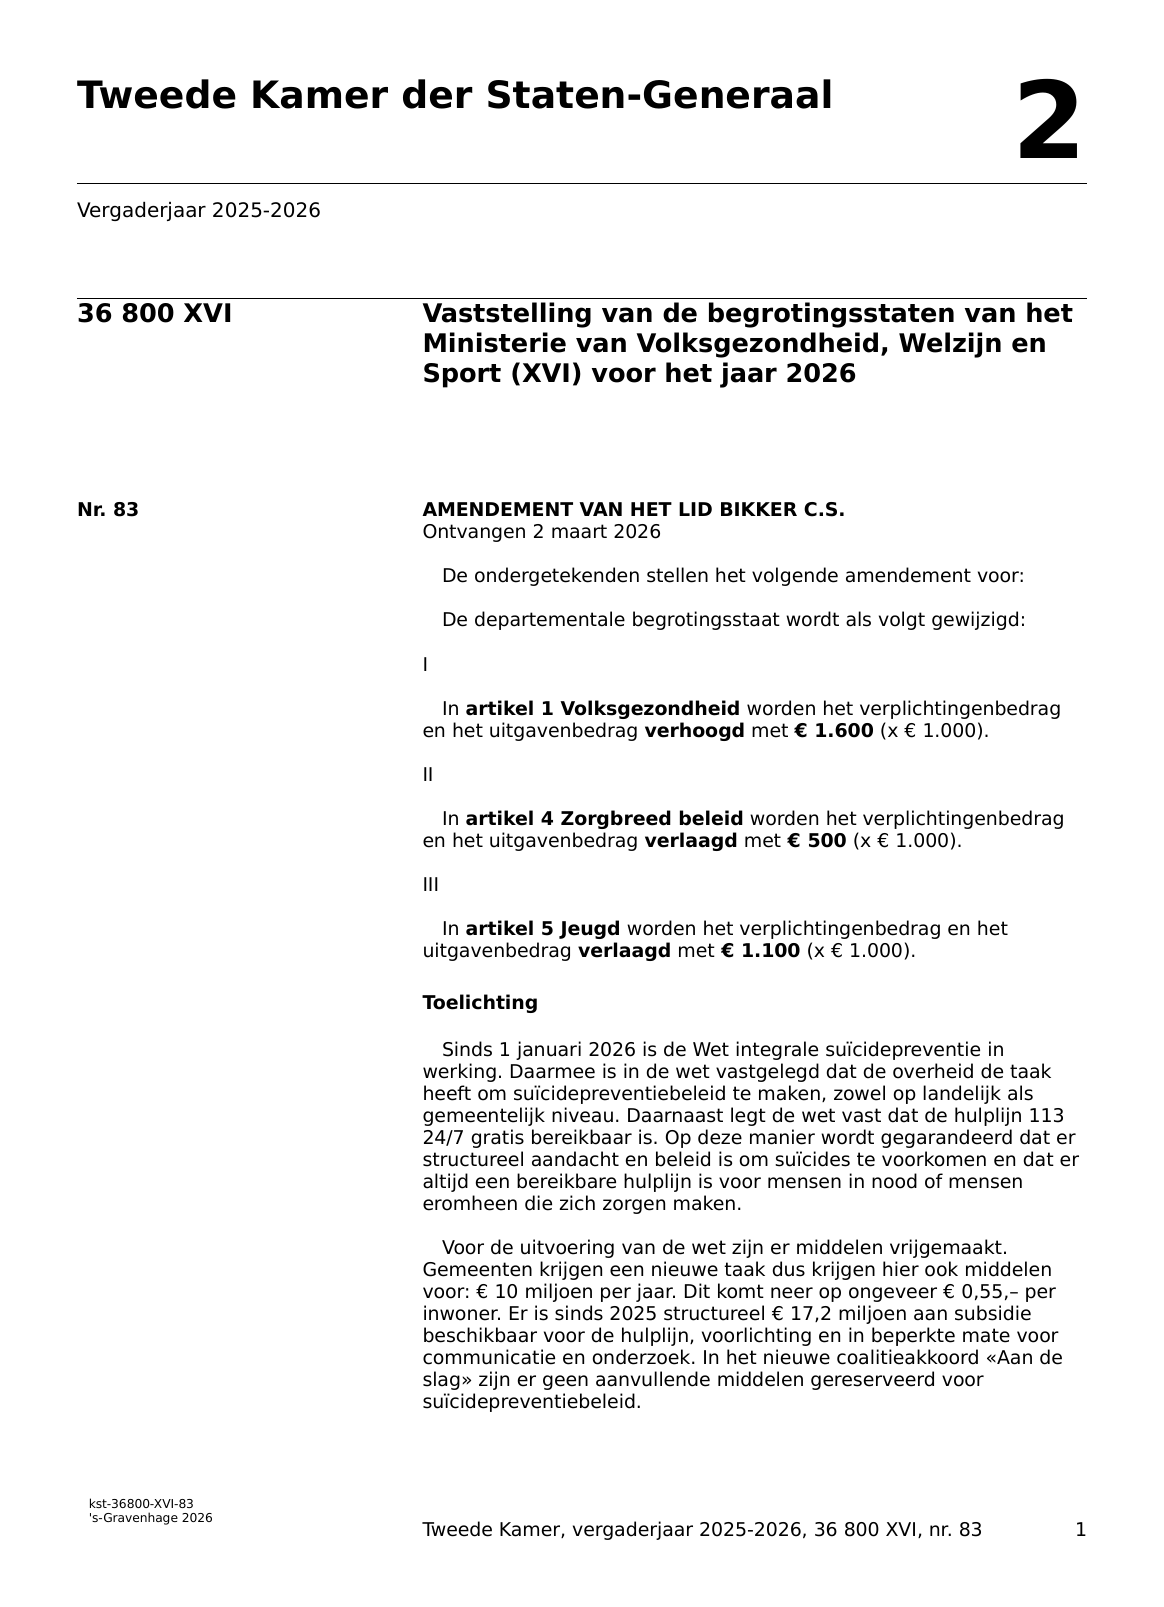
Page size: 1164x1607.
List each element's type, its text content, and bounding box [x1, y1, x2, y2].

text De departementale begrotingsstaat wordt als volgt gewijzigd: [422, 609, 1087, 631]
subtitle 36 800 XVI Vaststelling van de begrotingsstaten van het Ministerie van Volksgezondheid, Welzijn en Sport (XVI) voor het jaar 2026 [77, 299, 1087, 388]
text Voor de uitvoering van de wet zijn er middelen vrijgemaakt. Gemeenten krijgen een nieuwe taak dus krijgen hier ook middelen voor: € 10 miljoen per jaar. Dit komt neer op ongeveer € 0,55,– per inwoner. Er is sinds 2025 structureel € 17,2 miljoen aan subsidie beschikbaar voor de hulplijn, voorlichting en in beperkte mate voor communicatie en onderzoek. In het nieuwe coalitieakkoord «Aan de slag» zijn er geen aanvullende middelen gereserveerd voor suïcidepreventiebeleid. [422, 1237, 1087, 1413]
table_cell Vergaderjaar 2025-2026 [77, 184, 1087, 298]
text In artikel 4 Zorgbreed beleid worden het verplichtingenbedrag en het uitgavenbedrag verlaagd met € 500 (x € 1.000). [422, 808, 1087, 852]
text De ondergetekenden stellen het volgende amendement voor: [422, 565, 1087, 587]
subtitle Nr. 83 AMENDEMENT VAN HET LID BIKKER C.S. [77, 499, 1087, 521]
text I [422, 653, 1087, 676]
text Ontvangen 2 maart 2026 [422, 521, 1087, 543]
text In artikel 1 Volksgezondheid worden het verplichtingenbedrag en het uitgavenbedrag verhoogd met € 1.600 (x € 1.000). [422, 698, 1087, 742]
subtitle Toelichting [422, 992, 1087, 1014]
table_header 2 [886, 59, 1087, 183]
table_header Tweede Kamer der Staten-Generaal [77, 59, 886, 183]
text III [422, 874, 1087, 896]
text kst-36800-XVI-83 [88, 1497, 323, 1511]
text In artikel 5 Jeugd worden het verplichtingenbedrag en het uitgavenbedrag verlaagd met € 1.100 (x € 1.000). [422, 918, 1087, 962]
text Sinds 1 januari 2026 is de Wet integrale suïcidepreventie in werking. Daarmee is in de wet vastgelegd dat de overheid de taak heeft om suïcidepreventiebeleid te maken, zowel op landelijk als gemeentelijk niveau. Daarnaast legt de wet vast dat de hulplijn 113 24/7 gratis bereikbaar is. Op deze manier wordt gegarandeerd dat er structureel aandacht en beleid is om suïcides te voorkomen en dat er altijd een bereikbare hulplijn is voor mensen in nood of mensen eromheen die zich zorgen maken. [422, 1039, 1087, 1215]
text 's-Gravenhage 2026 [88, 1511, 323, 1525]
text II [422, 764, 1087, 786]
